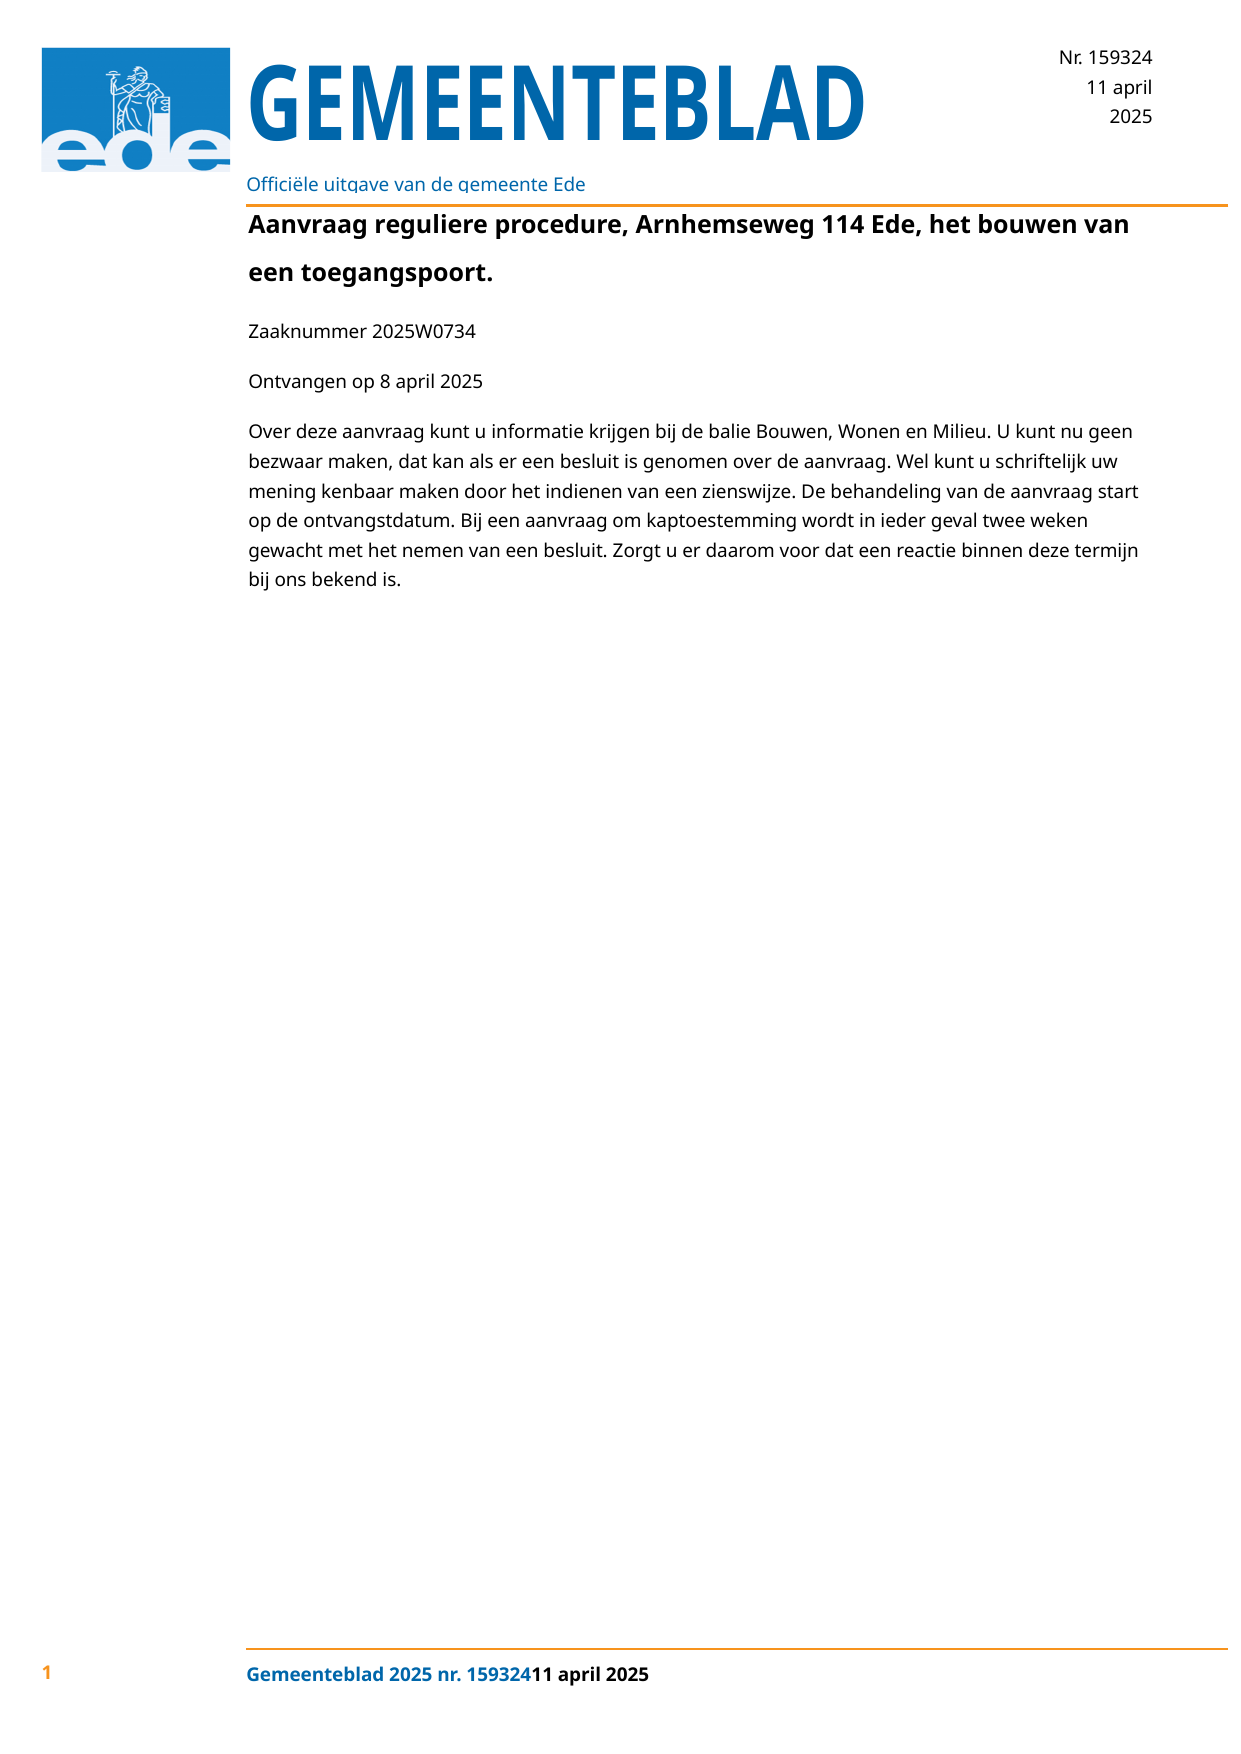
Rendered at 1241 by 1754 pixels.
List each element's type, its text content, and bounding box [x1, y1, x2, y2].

text Zaaknummer 2025W0734 [248, 318, 1152, 344]
picture [41, 47, 231, 172]
text Aanvraag reguliere procedure, Arnhemseweg 114 Ede, het bouwen van een toegangspoort. [248, 207, 1152, 288]
text Ontvangen op 8 april 2025 [248, 368, 1152, 394]
text Over deze aanvraag kunt u informatie krijgen bij de balie Bouwen, Wonen en Milieu. U kunt nu geen bezwaar maken, dat kan als er een besluit is genomen over de aanvraag. Wel kunt u schriftelijk uw mening kenbaar maken door het indienen van een zienswijze. De behandeling van de aanvraag start op de ontvangstdatum. Bij een aanvraag om kaptoestemming wordt in ieder geval twee weken gewacht met het nemen van een besluit. Zorgt u er daarom voor dat een reactie binnen deze termijn bij ons bekend is. [248, 419, 1152, 592]
